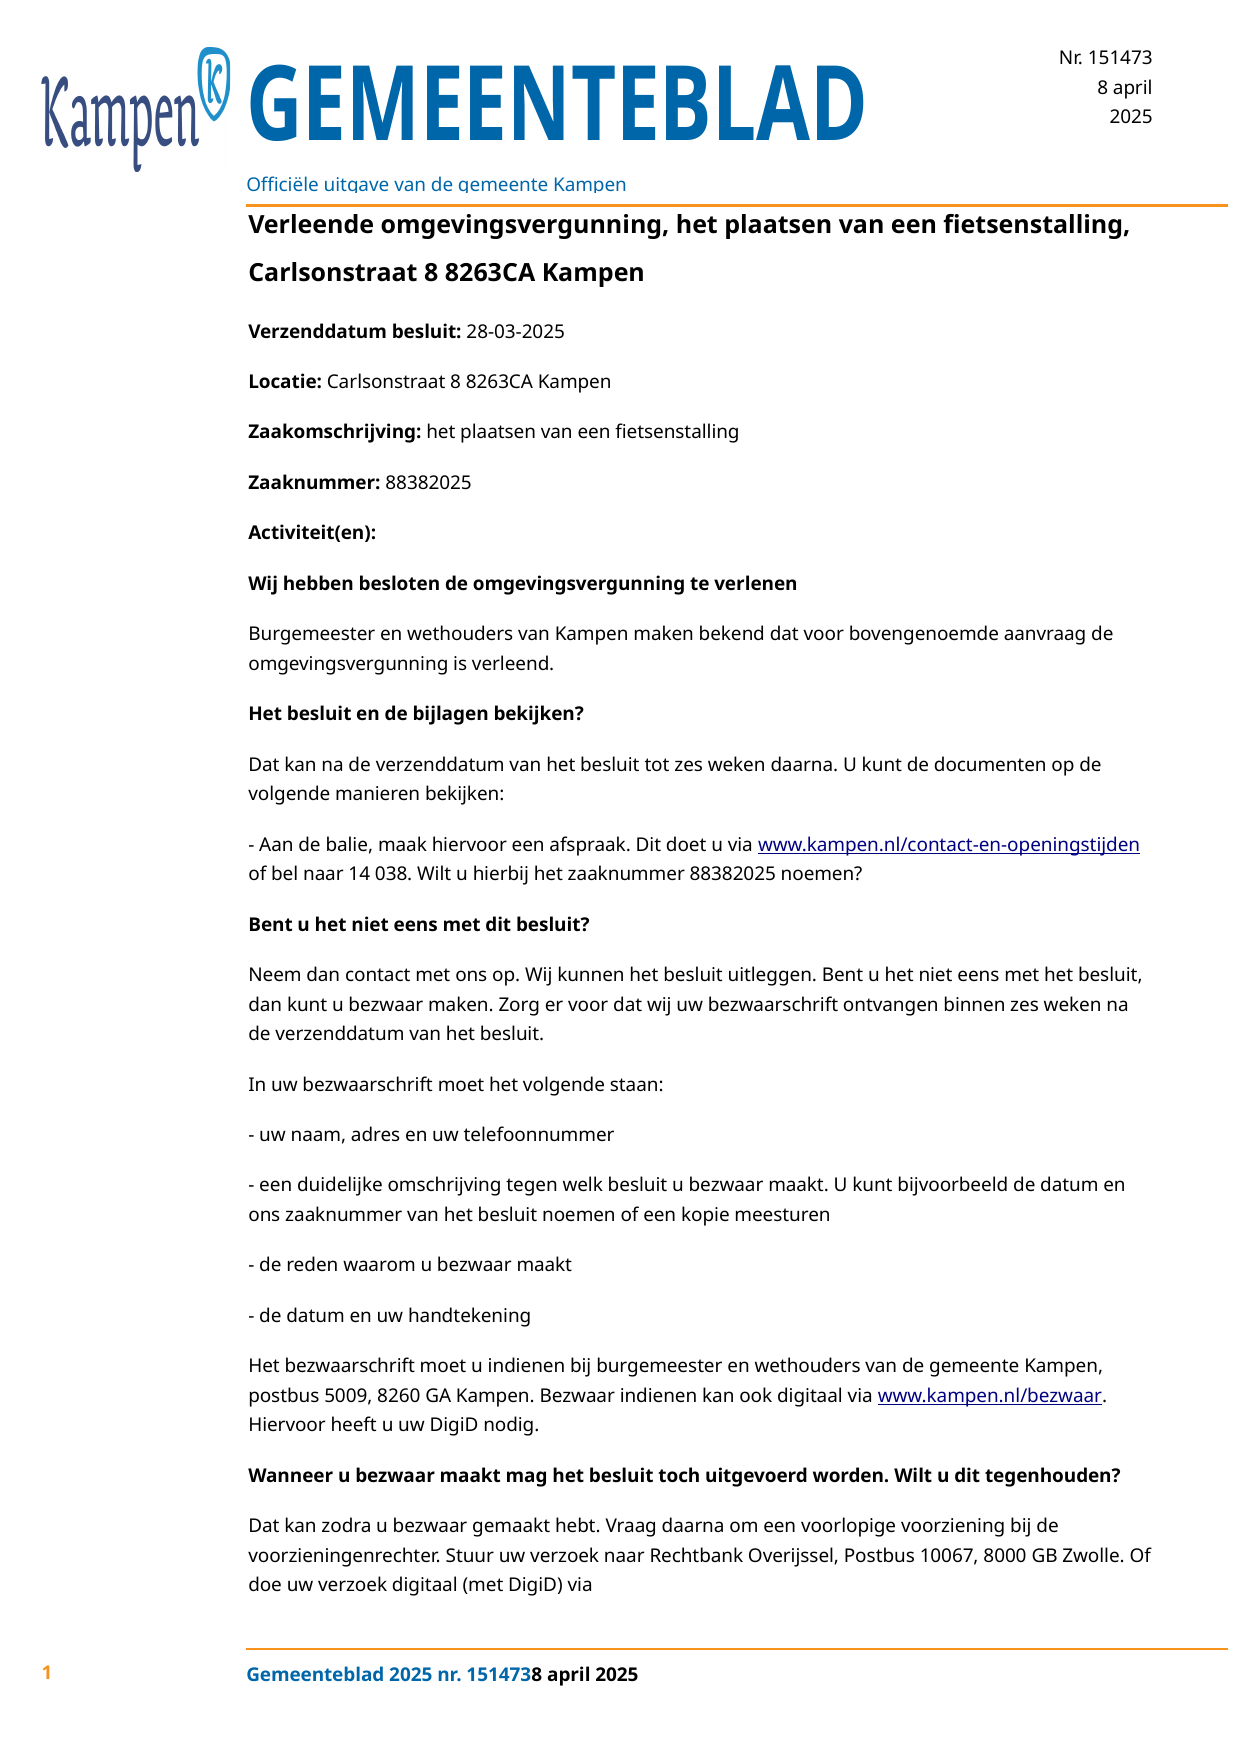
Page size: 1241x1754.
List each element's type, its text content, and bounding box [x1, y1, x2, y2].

text Dat kan na de verzenddatum van het besluit tot zes weken daarna. U kunt de documenten op de volgende manieren bekijken: [248, 751, 1152, 806]
text Wanneer u bezwaar maakt mag het besluit toch uitgevoerd worden. Wilt u dit tegenhouden? [248, 1462, 1152, 1488]
text Het bezwaarschrift moet u indienen bij burgemeester en wethouders van de gemeente Kampen, postbus 5009, 8260 GA Kampen. Bezwaar indienen kan ook digitaal via www.kampen.nl/bezwaar. Hiervoor heeft u uw DigiD nodig. [248, 1352, 1152, 1437]
text - Aan de balie, maak hiervoor een afspraak. Dit doet u via www.kampen.nl/contact-en-openingstijden of bel naar 14 038. Wilt u hierbij het zaaknummer 88382025 noemen? [248, 831, 1152, 886]
text In uw bezwaarschrift moet het volgende staan: [248, 1071, 1152, 1097]
text Zaakomschrijving: het plaatsen van een fietsenstalling [248, 419, 1152, 444]
text - uw naam, adres en uw telefoonnummer [248, 1121, 1152, 1147]
text Verzenddatum besluit: 28-03-2025 [248, 318, 1152, 344]
text - de reden waarom u bezwaar maakt [248, 1252, 1152, 1277]
text Activiteit(en): [248, 519, 1152, 545]
text - een duidelijke omschrijving tegen welk besluit u bezwaar maakt. U kunt bijvoorbeeld de datum en ons zaaknummer van het besluit noemen of een kopie meesturen [248, 1172, 1152, 1227]
text Dat kan zodra u bezwaar gemaakt hebt. Vraag daarna om een voorlopige voorziening bij de voorzieningenrechter. Stuur uw verzoek naar Rechtbank Overijssel, Postbus 10067, 8000 GB Zwolle. Of doe uw verzoek digitaal (met DigiD) via [248, 1512, 1152, 1597]
text Neem dan contact met ons op. Wij kunnen het besluit uitleggen. Bent u het niet eens met het besluit, dan kunt u bezwaar maken. Zorg er voor dat wij uw bezwaarschrift ontvangen binnen zes weken na de verzenddatum van het besluit. [248, 961, 1152, 1046]
text - de datum en uw handtekening [248, 1302, 1152, 1328]
text Locatie: Carlsonstraat 8 8263CA Kampen [248, 368, 1152, 394]
text Verleende omgevingsvergunning, het plaatsen van een fietsenstalling, Carlsonstraat 8 8263CA Kampen [248, 207, 1152, 288]
picture [41, 47, 231, 172]
text Het besluit en de bijlagen bekijken? [248, 700, 1152, 726]
text Wij hebben besloten de omgevingsvergunning te verlenen [248, 570, 1152, 596]
text Bent u het niet eens met dit besluit? [248, 911, 1152, 937]
text Burgemeester en wethouders van Kampen maken bekend dat voor bovengenoemde aanvraag de omgevingsvergunning is verleend. [248, 620, 1152, 676]
text Zaaknummer: 88382025 [248, 469, 1152, 495]
